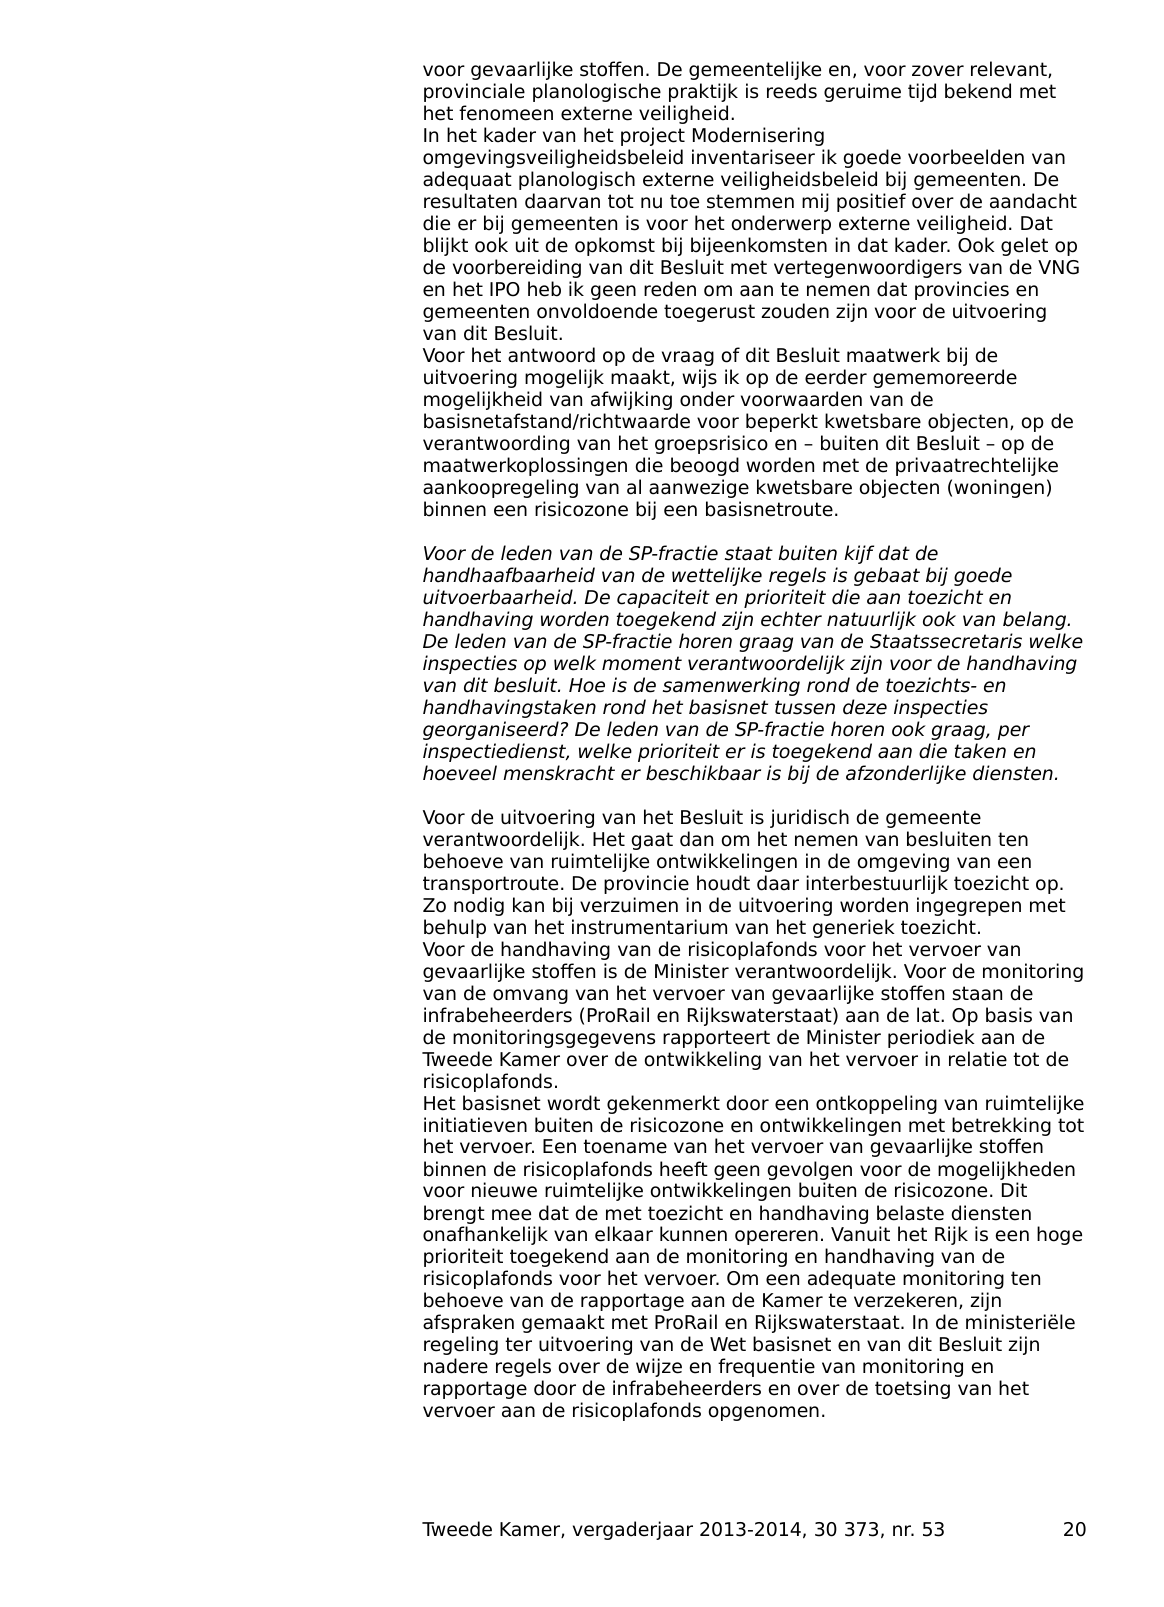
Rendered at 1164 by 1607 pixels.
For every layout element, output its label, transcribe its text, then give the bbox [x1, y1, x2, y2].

text Voor de leden van de SP-fractie staat buiten kijf dat de handhaafbaarheid van de wettelijke regels is gebaat bij goede uitvoerbaarheid. De capaciteit en prioriteit die aan toezicht en handhaving worden toegekend zijn echter natuurlijk ook van belang. De leden van de SP-fractie horen graag van de Staatssecretaris welke inspecties op welk moment verantwoordelijk zijn voor de handhaving van dit besluit. Hoe is de samenwerking rond de toezichts- en handhavingstaken rond het basisnet tussen deze inspecties georganiseerd? De leden van de SP-fractie horen ook graag, per inspectiedienst, welke prioriteit er is toegekend aan die taken en hoeveel menskracht er beschikbaar is bij de afzonderlijke diensten. [422, 543, 1087, 784]
text In het kader van het project Modernisering omgevingsveiligheidsbeleid inventariseer ik goede voorbeelden van adequaat planologisch externe veiligheidsbeleid bij gemeenten. De resultaten daarvan tot nu toe stemmen mij positief over de aandacht die er bij gemeenten is voor het onderwerp externe veiligheid. Dat blijkt ook uit de opkomst bij bijeenkomsten in dat kader. Ook gelet op de voorbereiding van dit Besluit met vertegenwoordigers van de VNG en het IPO heb ik geen reden om aan te nemen dat provincies en gemeenten onvoldoende toegerust zouden zijn voor de uitvoering van dit Besluit. [422, 125, 1087, 345]
text Voor de handhaving van de risicoplafonds voor het vervoer van gevaarlijke stoffen is de Minister verantwoordelijk. Voor de monitoring van de omvang van het vervoer van gevaarlijke stoffen staan de infrabeheerders (ProRail en Rijkswaterstaat) aan de lat. Op basis van de monitoringsgegevens rapporteert de Minister periodiek aan de Tweede Kamer over de ontwikkeling van het vervoer in relatie tot de risicoplafonds. [422, 939, 1087, 1092]
text voor gevaarlijke stoffen. De gemeentelijke en, voor zover relevant, provinciale planologische praktijk is reeds geruime tijd bekend met het fenomeen externe veiligheid. [422, 59, 1087, 125]
text Het basisnet wordt gekenmerkt door een ontkoppeling van ruimtelijke initiatieven buiten de risicozone en ontwikkelingen met betrekking tot het vervoer. Een toename van het vervoer van gevaarlijke stoffen binnen de risicoplafonds heeft geen gevolgen voor de mogelijkheden voor nieuwe ruimtelijke ontwikkelingen buiten de risicozone. Dit brengt mee dat de met toezicht en handhaving belaste diensten onafhankelijk van elkaar kunnen opereren. Vanuit het Rijk is een hoge prioriteit toegekend aan de monitoring en handhaving van de risicoplafonds voor het vervoer. Om een adequate monitoring ten behoeve van de rapportage aan de Kamer te verzekeren, zijn afspraken gemaakt met ProRail en Rijkswaterstaat. In de ministeriële regeling ter uitvoering van de Wet basisnet en van dit Besluit zijn nadere regels over de wijze en frequentie van monitoring en rapportage door de infrabeheerders en over de toetsing van het vervoer aan de risicoplafonds opgenomen. [422, 1092, 1087, 1422]
text Voor de uitvoering van het Besluit is juridisch de gemeente verantwoordelijk. Het gaat dan om het nemen van besluiten ten behoeve van ruimtelijke ontwikkelingen in de omgeving van een transportroute. De provincie houdt daar interbestuurlijk toezicht op. Zo nodig kan bij verzuimen in de uitvoering worden ingegrepen met behulp van het instrumentarium van het generiek toezicht. [422, 807, 1087, 939]
text Voor het antwoord op de vraag of dit Besluit maatwerk bij de uitvoering mogelijk maakt, wijs ik op de eerder gememoreerde mogelijkheid van afwijking onder voorwaarden van de basisnetafstand/richtwaarde voor beperkt kwetsbare objecten, op de verantwoording van het groepsrisico en – buiten dit Besluit – op de maatwerkoplossingen die beoogd worden met de privaatrechtelijke aankoopregeling van al aanwezige kwetsbare objecten (woningen) binnen een risicozone bij een basisnetroute. [422, 345, 1087, 521]
